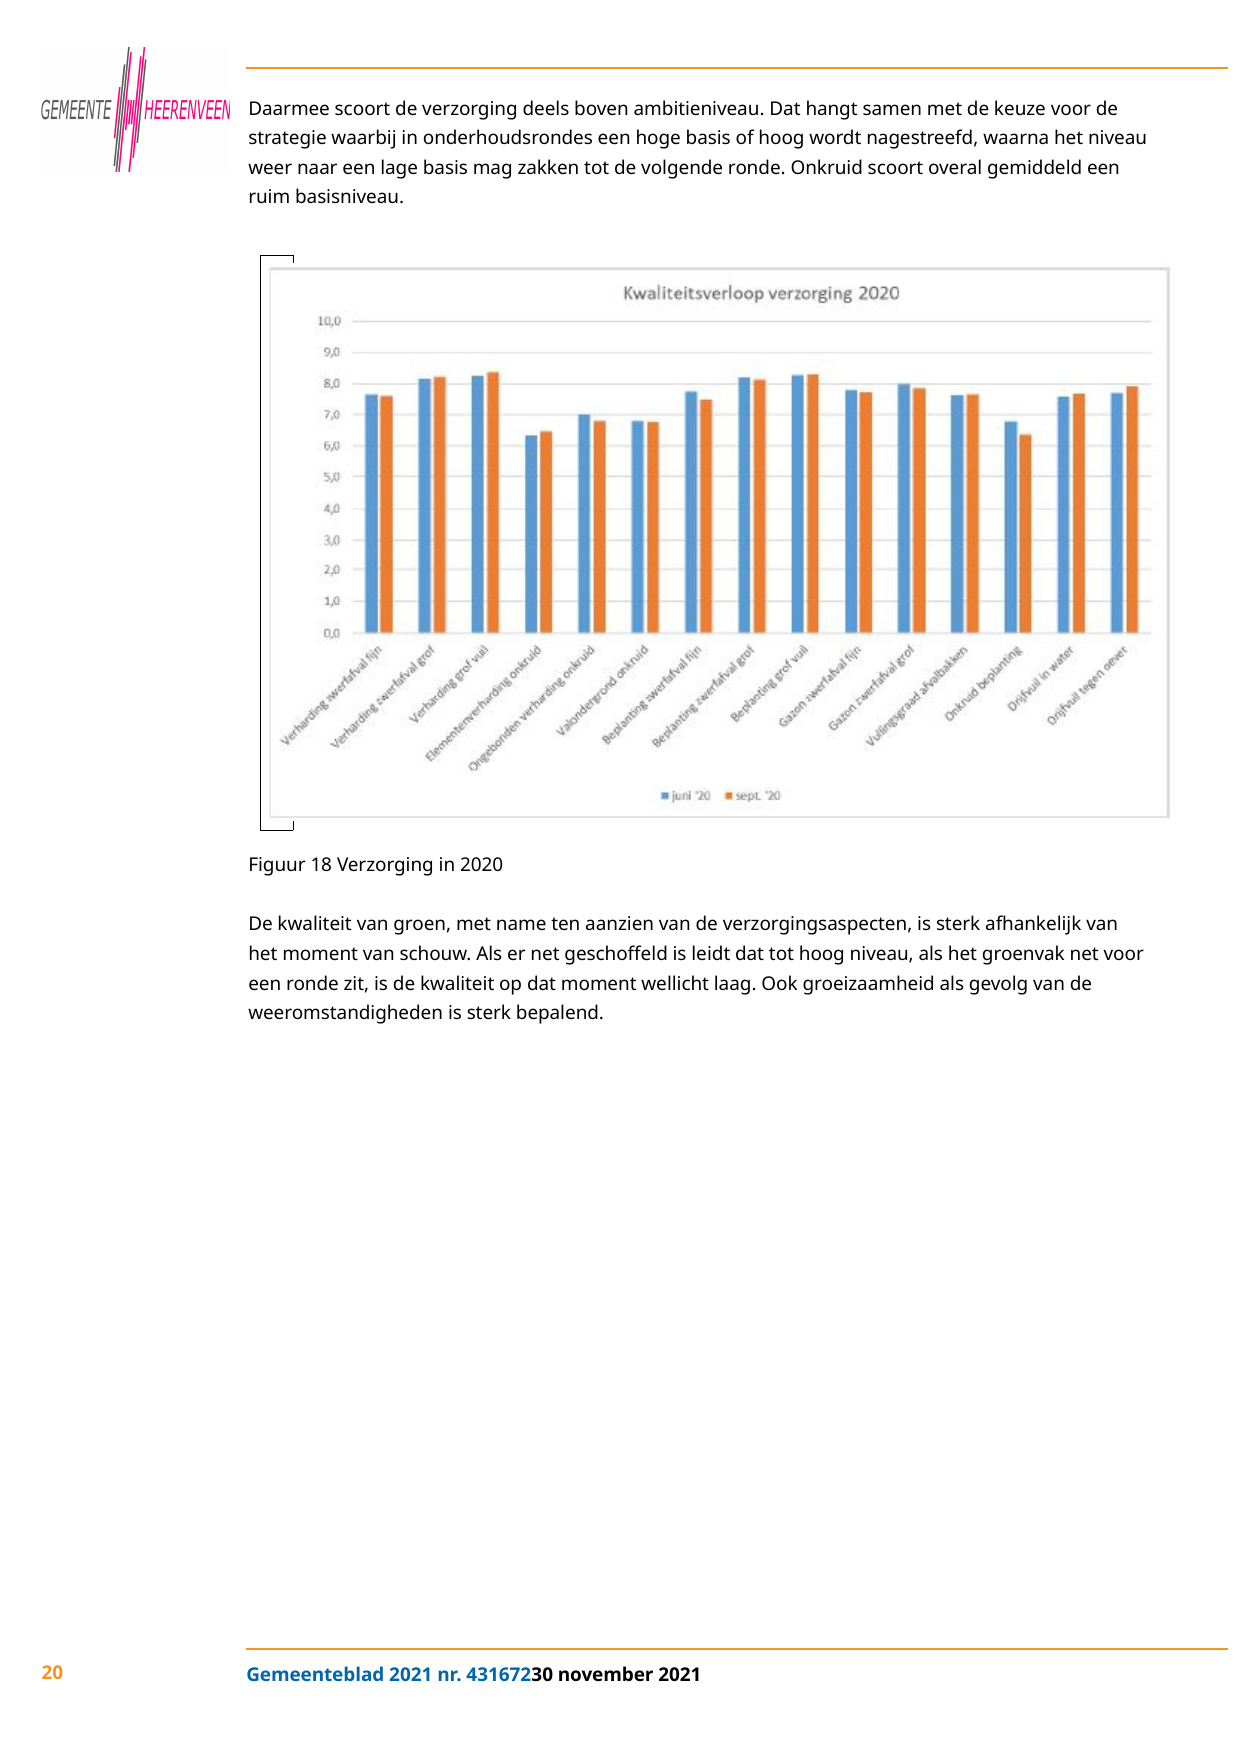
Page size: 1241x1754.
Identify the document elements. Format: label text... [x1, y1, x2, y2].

text De kwaliteit van groen, met name ten aanzien van de verzorgingsaspecten, is sterk afhankelijk van het moment van schouw. Als er net geschoffeld is leidt dat tot hoog niveau, als het groenvak net voor een ronde zit, is de kwaliteit op dat moment wellicht laag. Ook groeizaamheid als gevolg van de weeromstandigheden is sterk bepalend. [248, 911, 1152, 1025]
picture [268, 263, 1173, 821]
picture [41, 47, 231, 172]
text Daarmee scoort de verzorging deels boven ambitieniveau. Dat hangt samen met de keuze voor de strategie waarbij in onderhoudsrondes een hoge basis of hoog wordt nagestreefd, waarna het niveau weer naar een lage basis mag zakken tot de volgende ronde. Onkruid scoort overal gemiddeld een ruim basisniveau. [248, 95, 1152, 209]
text Figuur 18 Verzorging in 2020 [248, 851, 1152, 877]
